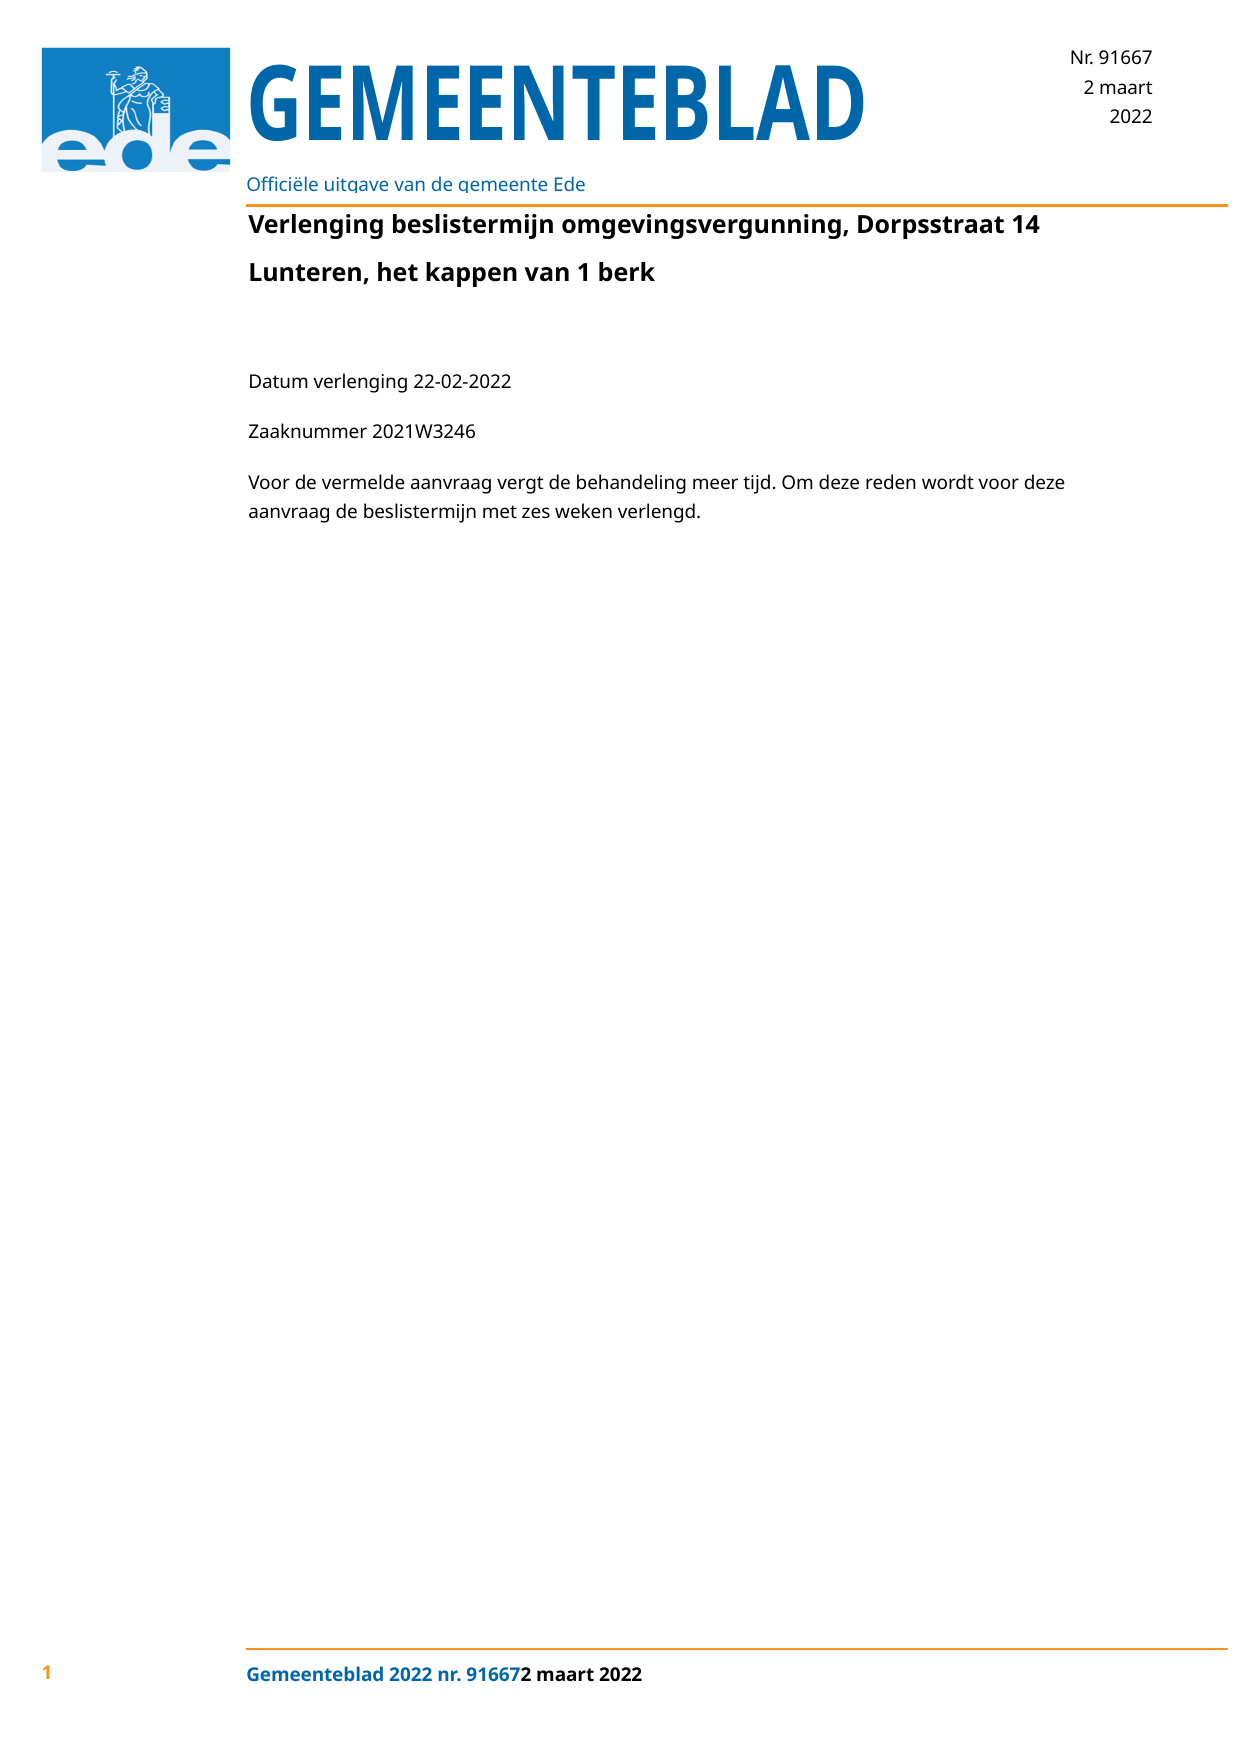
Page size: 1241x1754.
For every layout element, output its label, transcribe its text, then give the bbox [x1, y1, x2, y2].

text Verlenging beslistermijn omgevingsvergunning, Dorpsstraat 14 Lunteren, het kappen van 1 berk [248, 207, 1152, 288]
text Voor de vermelde aanvraag vergt de behandeling meer tijd. Om deze reden wordt voor deze aanvraag de beslistermijn met zes weken verlengd. [248, 469, 1152, 524]
text Zaaknummer 2021W3246 [248, 419, 1152, 444]
text Datum verlenging 22-02-2022 [248, 368, 1152, 394]
picture [41, 47, 231, 172]
